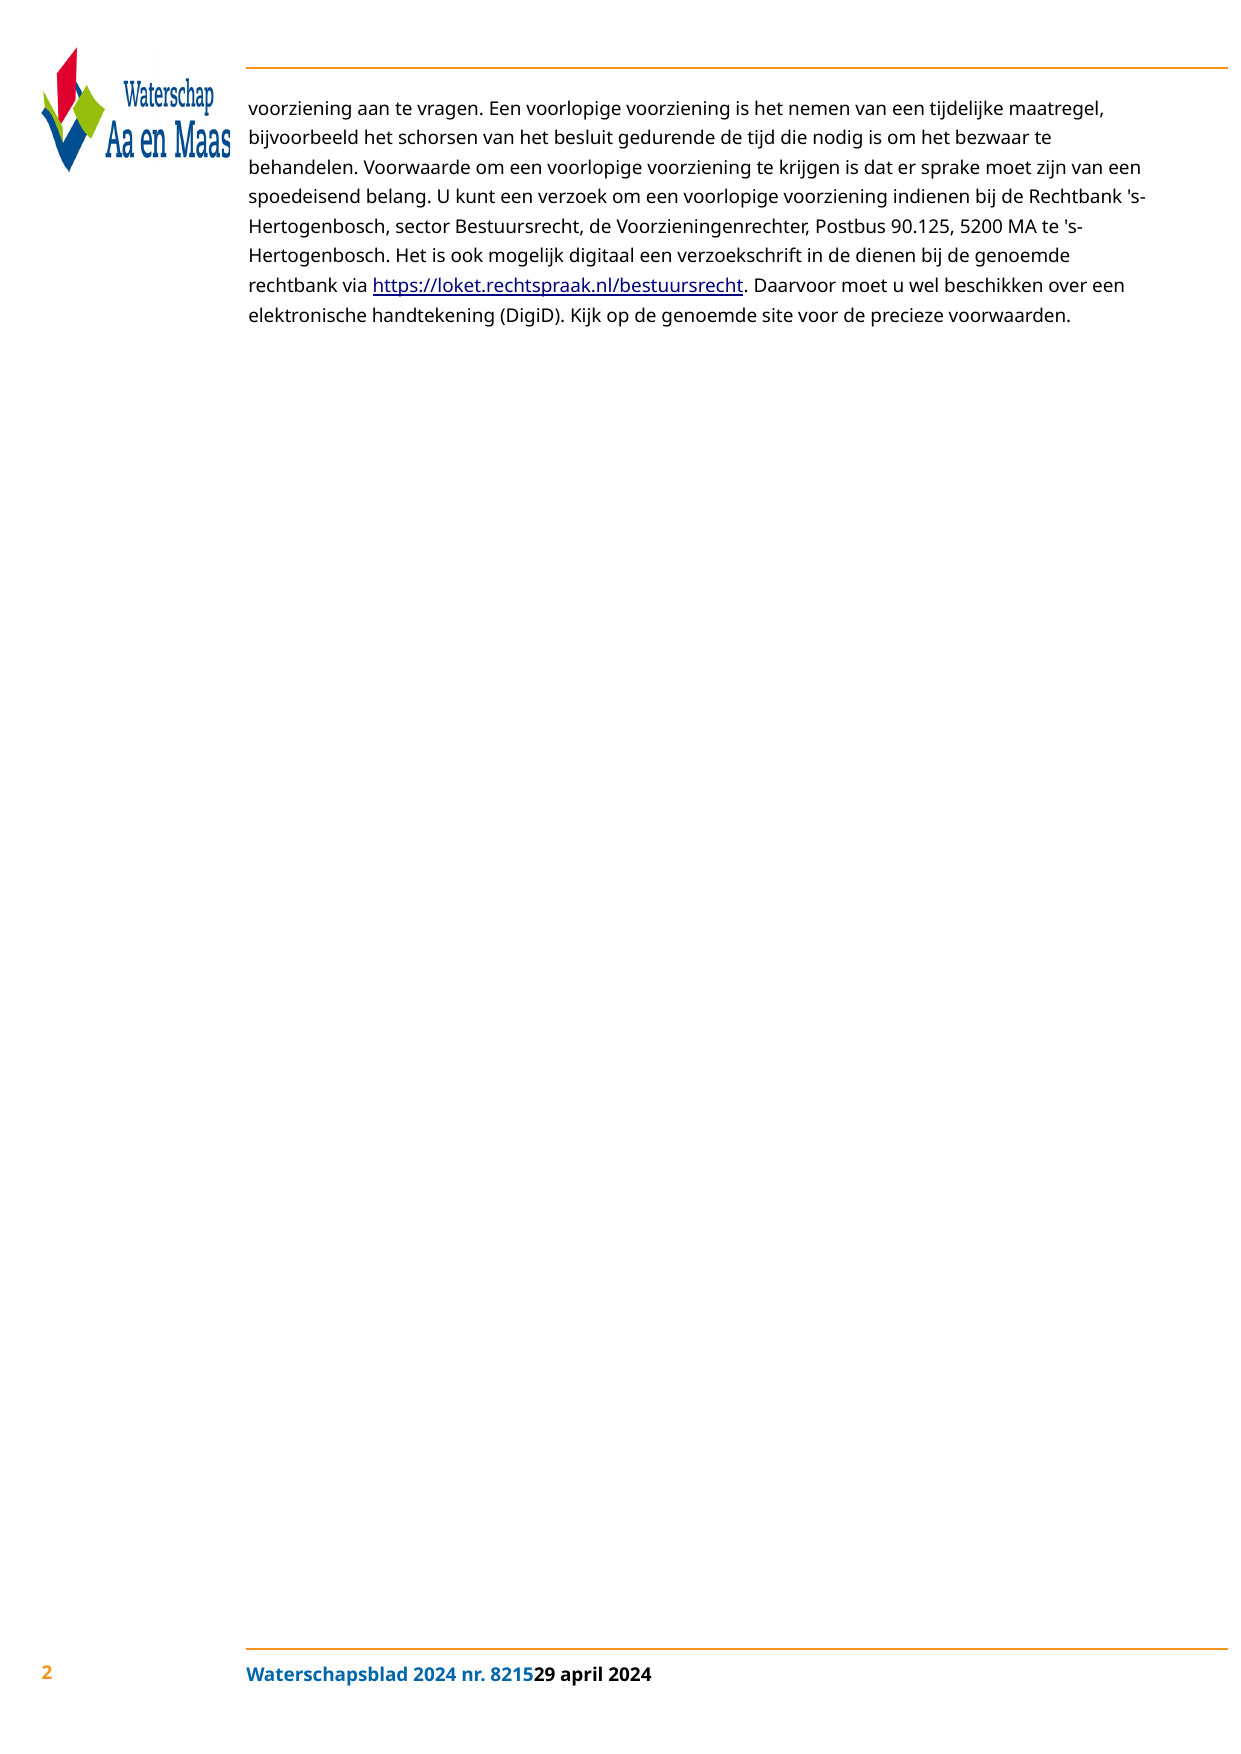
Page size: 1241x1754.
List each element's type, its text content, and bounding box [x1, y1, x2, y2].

picture [41, 47, 231, 172]
text voorziening aan te vragen. Een voorlopige voorziening is het nemen van een tijdelijke maatregel, bijvoorbeeld het schorsen van het besluit gedurende de tijd die nodig is om het bezwaar te behandelen. Voorwaarde om een voorlopige voorziening te krijgen is dat er sprake moet zijn van een spoedeisend belang. U kunt een verzoek om een voorlopige voorziening indienen bij de Rechtbank 's-Hertogenbosch, sector Bestuursrecht, de Voorzieningenrechter, Postbus 90.125, 5200 MA te 's-Hertogenbosch. Het is ook mogelijk digitaal een verzoekschrift in de dienen bij de genoemde rechtbank via https://loket.rechtspraak.nl/bestuursrecht. Daarvoor moet u wel beschikken over een elektronische handtekening (DigiD). Kijk op de genoemde site voor de precieze voorwaarden. [248, 95, 1152, 328]
